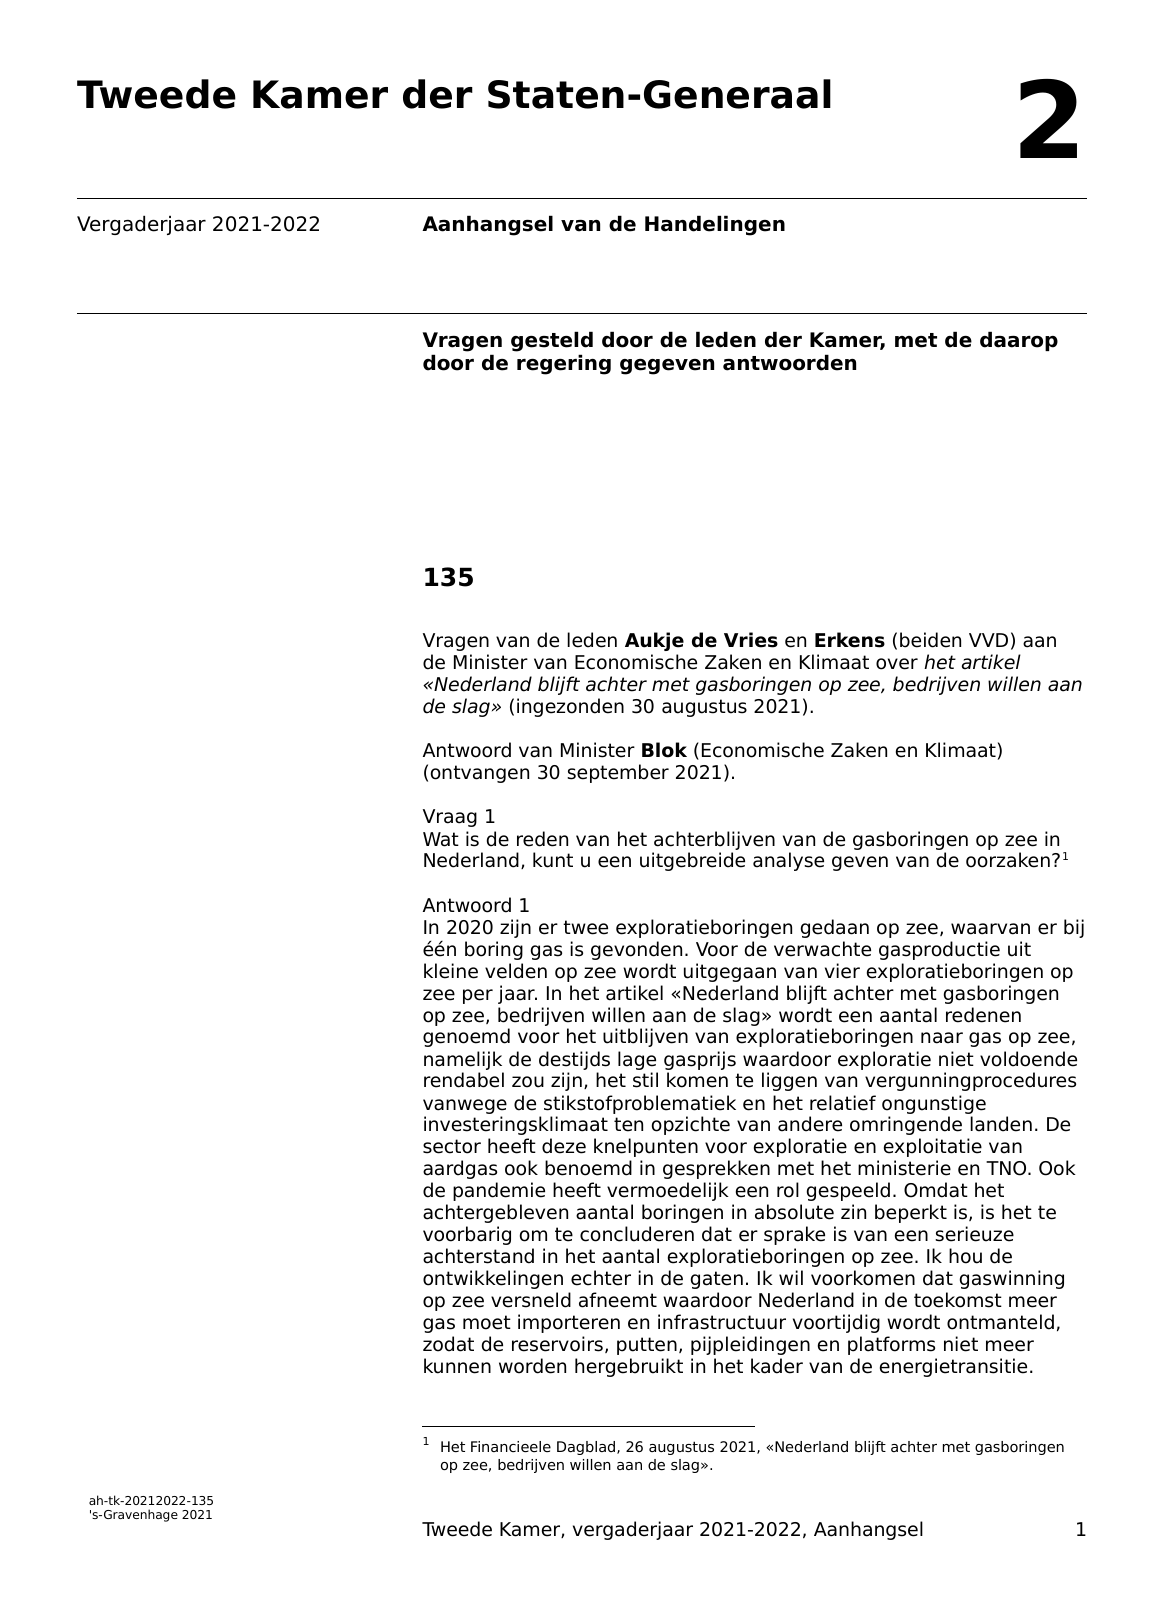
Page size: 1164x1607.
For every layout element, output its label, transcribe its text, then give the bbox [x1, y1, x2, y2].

text Antwoord van Minister Blok (Economische Zaken en Klimaat) (ontvangen 30 september 2021). [422, 740, 1087, 784]
table_header Tweede Kamer der Staten-Generaal [77, 59, 886, 198]
text In 2020 zijn er twee exploratieboringen gedaan op zee, waarvan er bij één boring gas is gevonden. Voor de verwachte gasproductie uit kleine velden op zee wordt uitgegaan van vier exploratieboringen op zee per jaar. In het artikel «Nederland blijft achter met gasboringen op zee, bedrijven willen aan de slag» wordt een aantal redenen genoemd voor het uitblijven van exploratieboringen naar gas op zee, namelijk de destijds lage gasprijs waardoor exploratie niet voldoende rendabel zou zijn, het stil komen te liggen van vergunningprocedures vanwege de stikstofproblematiek en het relatief ongunstige investeringsklimaat ten opzichte van andere omringende landen. De sector heeft deze knelpunten voor exploratie en exploitatie van aardgas ook benoemd in gesprekken met het ministerie en TNO. Ook de pandemie heeft vermoedelijk een rol gespeeld. Omdat het achtergebleven aantal boringen in absolute zin beperkt is, is het te voorbarig om te concluderen dat er sprake is van een serieuze achterstand in het aantal exploratieboringen op zee. Ik hou de ontwikkelingen echter in de gaten. Ik wil voorkomen dat gaswinning op zee versneld afneemt waardoor Nederland in de toekomst meer gas moet importeren en infrastructuur voortijdig wordt ontmanteld, zodat de reservoirs, putten, pijpleidingen en platforms niet meer kunnen worden hergebruikt in het kader van de energietransitie. [422, 917, 1087, 1378]
table_cell Vergaderjaar 2021-2022 [77, 199, 422, 313]
table_cell Aanhangsel van de Handelingen [422, 199, 1087, 313]
table_header 2 [886, 59, 1087, 198]
text ah-tk-20212022-135 [88, 1494, 323, 1508]
text Vragen van de leden Aukje de Vries en Erkens (beiden VVD) aan de Minister van Economische Zaken en Klimaat over het artikel «Nederland blijft achter met gasboringen op zee, bedrijven willen aan de slag» (ingezonden 30 augustus 2021). [422, 630, 1087, 718]
text Antwoord 1 [422, 894, 1087, 917]
text 's-Gravenhage 2021 [88, 1508, 323, 1522]
text Vraag 1 [422, 806, 1087, 828]
table_cell Vragen gesteld door de leden der Kamer, met de daarop door de regering gegeven antwoorden [422, 314, 1087, 375]
text 135 [422, 563, 1087, 592]
table_cell [77, 314, 422, 375]
text Het Financieele Dagblad, 26 augustus 2021, «Nederland blijft achter met gasboringen op zee, bedrijven willen aan de slag». [422, 1435, 1087, 1474]
text Wat is de reden van het achterblijven van de gasboringen op zee in Nederland, kunt u een uitgebreide analyse geven van de oorzaken? [422, 828, 1087, 872]
